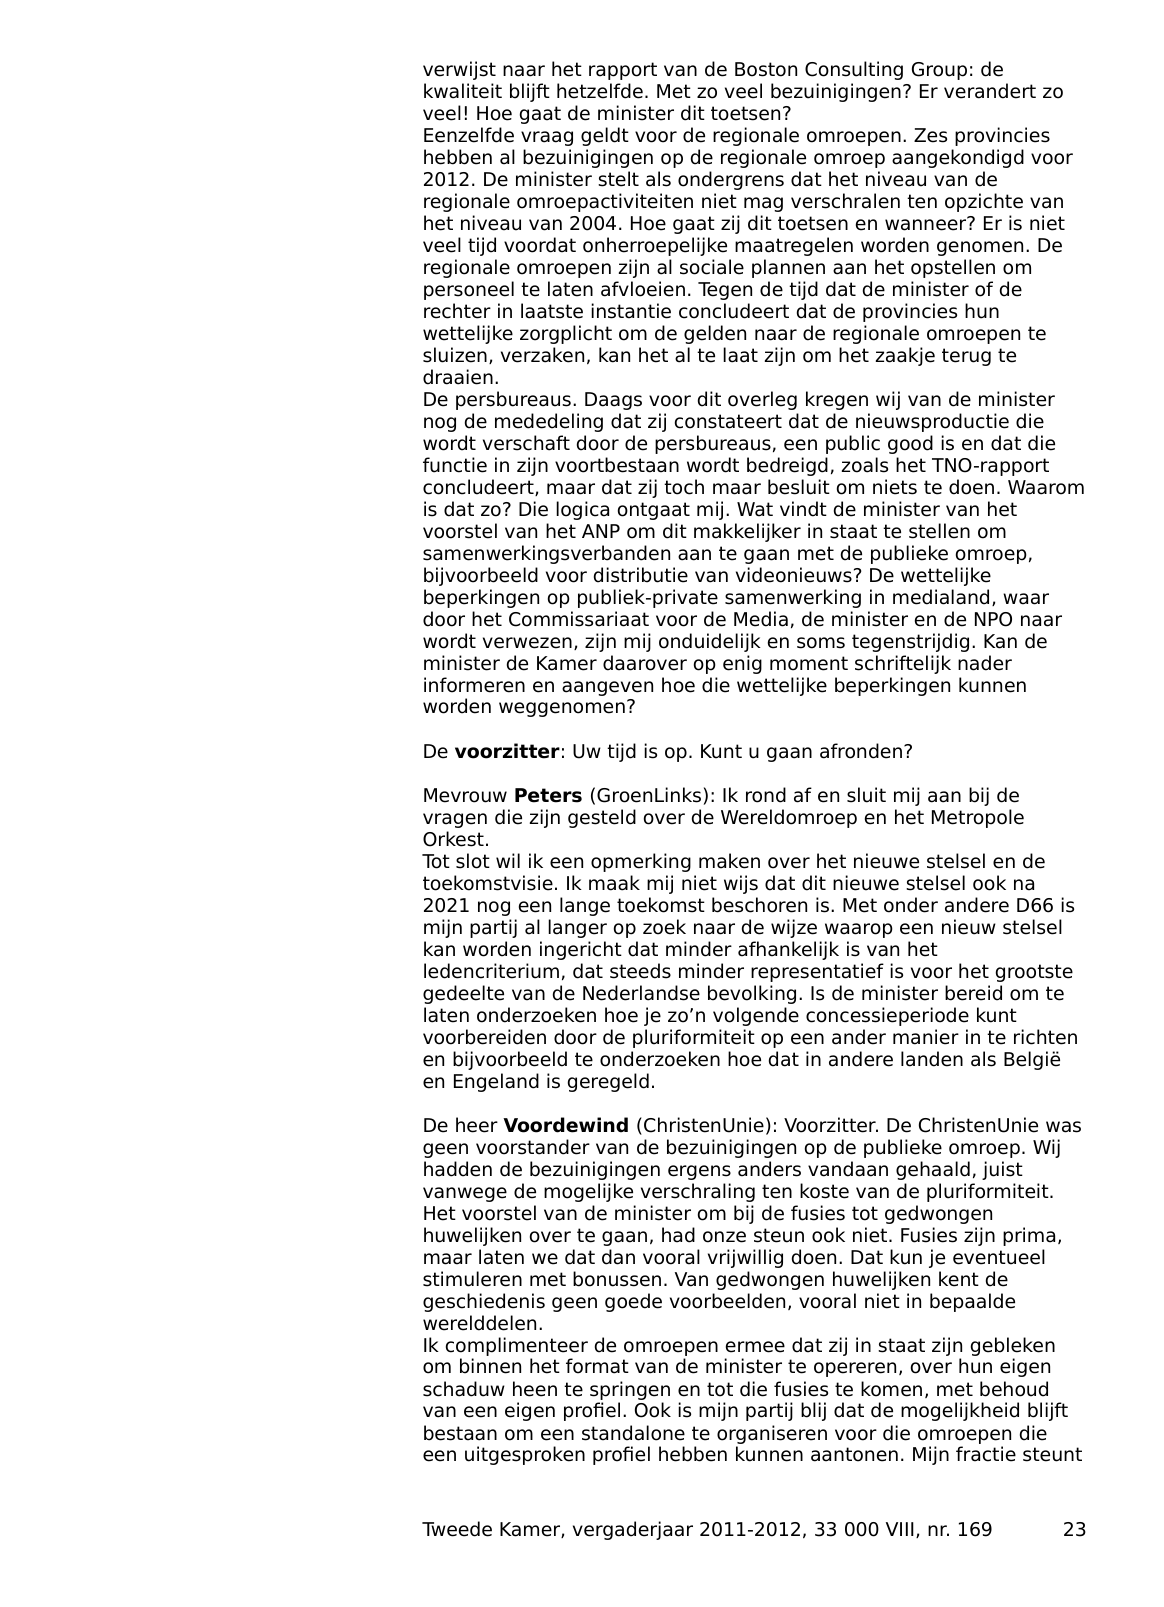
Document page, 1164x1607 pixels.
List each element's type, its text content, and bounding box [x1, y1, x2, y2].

text De persbureaus. Daags voor dit overleg kregen wij van de minister nog de mededeling dat zij constateert dat de nieuwsproductie die wordt verschaft door de persbureaus, een public good is en dat die functie in zijn voortbestaan wordt bedreigd, zoals het TNO-rapport concludeert, maar dat zij toch maar besluit om niets te doen. Waarom is dat zo? Die logica ontgaat mij. Wat vindt de minister van het voorstel van het ANP om dit makkelijker in staat te stellen om samenwerkingsverbanden aan te gaan met de publieke omroep, bijvoorbeeld voor distributie van videonieuws? De wettelijke beperkingen op publiek-private samenwerking in medialand, waar door het Commissariaat voor de Media, de minister en de NPO naar wordt verwezen, zijn mij onduidelijk en soms tegenstrijdig. Kan de minister de Kamer daarover op enig moment schriftelijk nader informeren en aangeven hoe die wettelijke beperkingen kunnen worden weggenomen? [422, 389, 1087, 718]
text De voorzitter: Uw tijd is op. Kunt u gaan afronden? [422, 741, 1087, 763]
text Ik complimenteer de omroepen ermee dat zij in staat zijn gebleken om binnen het format van de minister te opereren, over hun eigen schaduw heen te springen en tot die fusies te komen, met behoud van een eigen profiel. Ook is mijn partij blij dat de mogelijkheid blijft bestaan om een standalone te organiseren voor die omroepen die een uitgesproken profiel hebben kunnen aantonen. Mijn fractie steunt [422, 1334, 1087, 1466]
text Tot slot wil ik een opmerking maken over het nieuwe stelsel en de toekomstvisie. Ik maak mij niet wijs dat dit nieuwe stelsel ook na 2021 nog een lange toekomst beschoren is. Met onder andere D66 is mijn partij al langer op zoek naar de wijze waarop een nieuw stelsel kan worden ingericht dat minder afhankelijk is van het ledencriterium, dat steeds minder representatief is voor het grootste gedeelte van de Nederlandse bevolking. Is de minister bereid om te laten onderzoeken hoe je zo’n volgende concessieperiode kunt voorbereiden door de pluriformiteit op een ander manier in te richten en bijvoorbeeld te onderzoeken hoe dat in andere landen als België en Engeland is geregeld. [422, 851, 1087, 1092]
text verwijst naar het rapport van de Boston Consulting Group: de kwaliteit blijft hetzelfde. Met zo veel bezuinigingen? Er verandert zo veel! Hoe gaat de minister dit toetsen? [422, 59, 1087, 125]
text Mevrouw Peters (GroenLinks): Ik rond af en sluit mij aan bij de vragen die zijn gesteld over de Wereldomroep en het Metropole Orkest. [422, 785, 1087, 851]
text De heer Voordewind (ChristenUnie): Voorzitter. De ChristenUnie was geen voorstander van de bezuinigingen op de publieke omroep. Wij hadden de bezuinigingen ergens anders vandaan gehaald, juist vanwege de mogelijke verschraling ten koste van de pluriformiteit. Het voorstel van de minister om bij de fusies tot gedwongen huwelijken over te gaan, had onze steun ook niet. Fusies zijn prima, maar laten we dat dan vooral vrijwillig doen. Dat kun je eventueel stimuleren met bonussen. Van gedwongen huwelijken kent de geschiedenis geen goede voorbeelden, vooral niet in bepaalde werelddelen. [422, 1115, 1087, 1334]
text Eenzelfde vraag geldt voor de regionale omroepen. Zes provincies hebben al bezuinigingen op de regionale omroep aangekondigd voor 2012. De minister stelt als ondergrens dat het niveau van de regionale omroepactiviteiten niet mag verschralen ten opzichte van het niveau van 2004. Hoe gaat zij dit toetsen en wanneer? Er is niet veel tijd voordat onherroepelijke maatregelen worden genomen. De regionale omroepen zijn al sociale plannen aan het opstellen om personeel te laten afvloeien. Tegen de tijd dat de minister of de rechter in laatste instantie concludeert dat de provincies hun wettelijke zorgplicht om de gelden naar de regionale omroepen te sluizen, verzaken, kan het al te laat zijn om het zaakje terug te draaien. [422, 125, 1087, 389]
